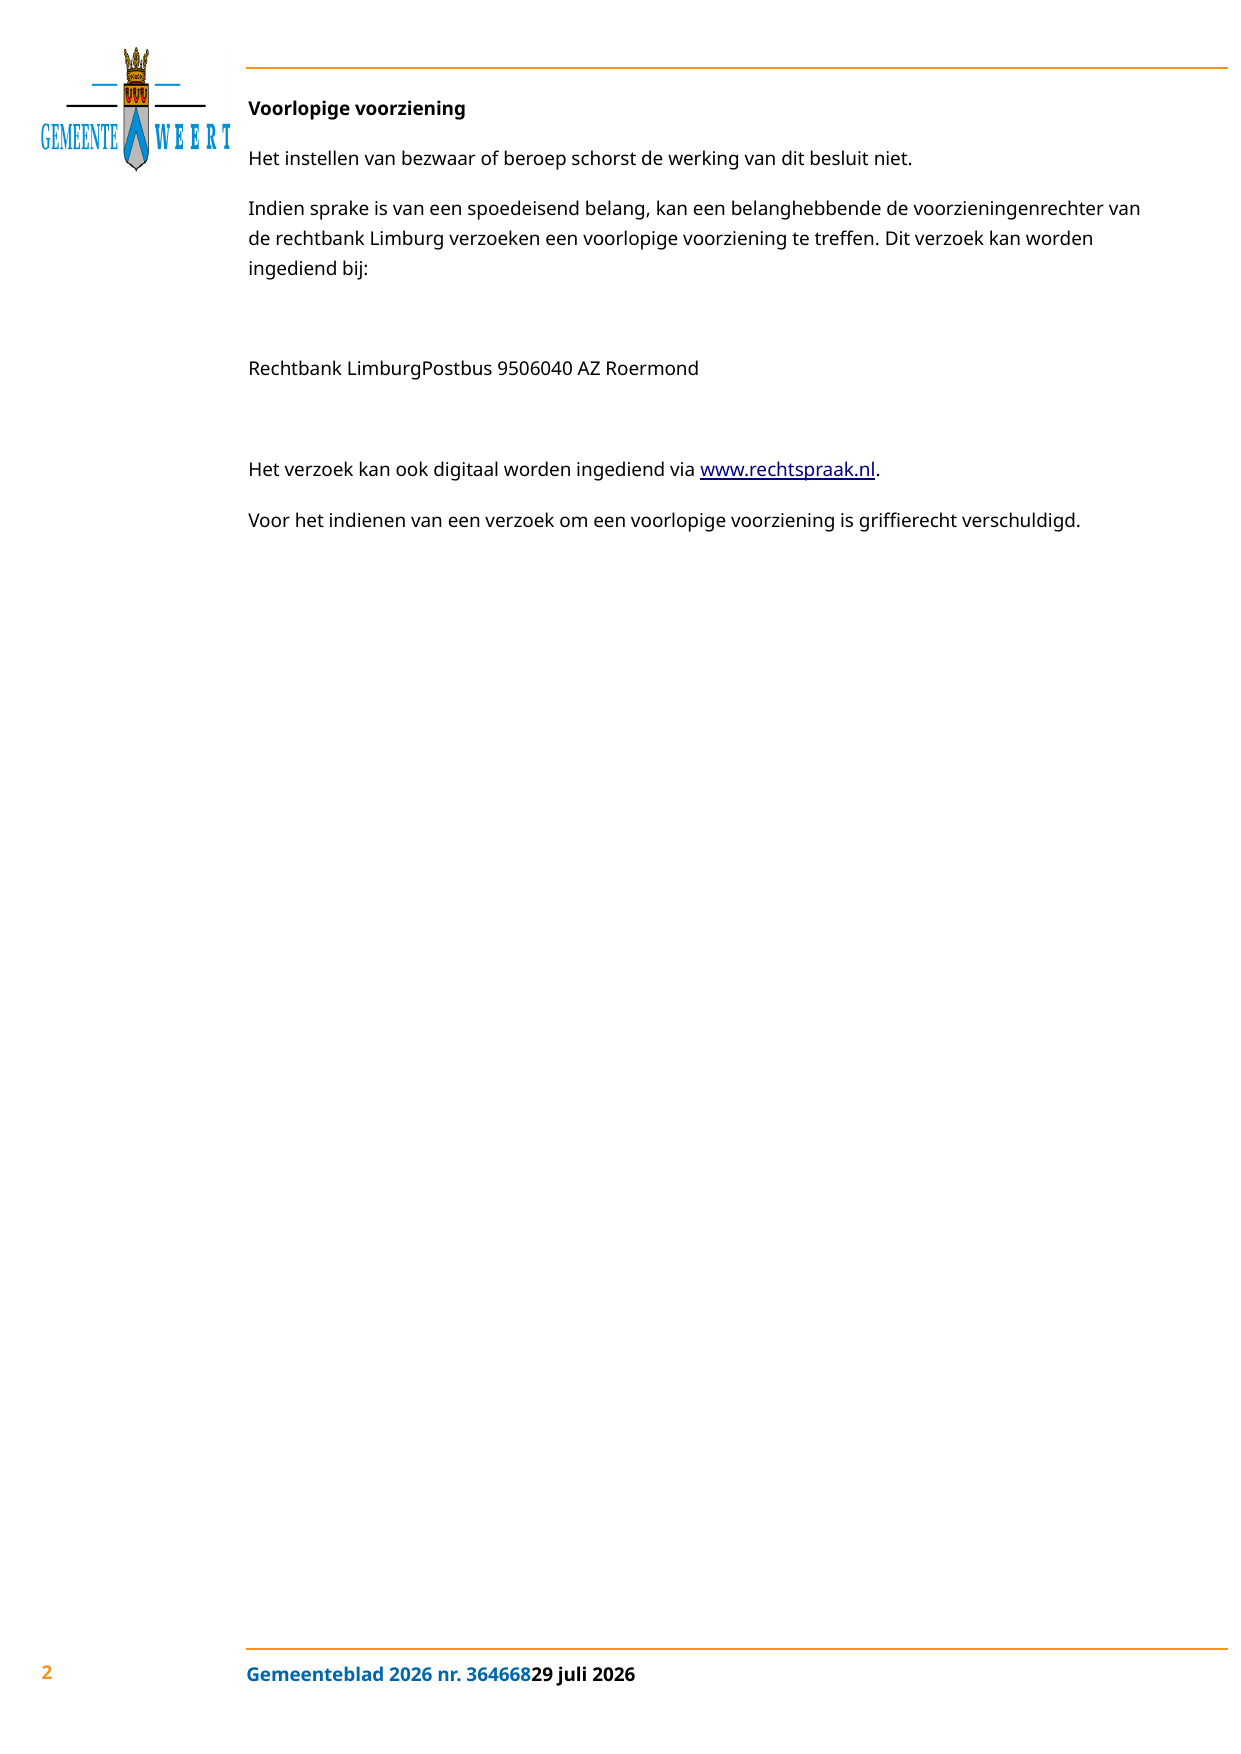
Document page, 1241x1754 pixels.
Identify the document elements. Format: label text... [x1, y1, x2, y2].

picture [41, 47, 231, 172]
text Rechtbank LimburgPostbus 9506040 AZ Roermond [248, 356, 1152, 381]
text Het verzoek kan ook digitaal worden ingediend via www.rechtspraak.nl. [248, 456, 1152, 482]
text Het instellen van bezwaar of beroep schorst de werking van dit besluit niet. [248, 145, 1152, 171]
text Voorlopige voorziening [248, 95, 1152, 121]
text Indien sprake is van een spoedeisend belang, kan een belanghebbende de voorzieningenrechter van de rechtbank Limburg verzoeken een voorlopige voorziening te treffen. Dit verzoek kan worden ingediend bij: [248, 196, 1152, 281]
text Voor het indienen van een verzoek om een voorlopige voorziening is griffierecht verschuldigd. [248, 507, 1152, 533]
